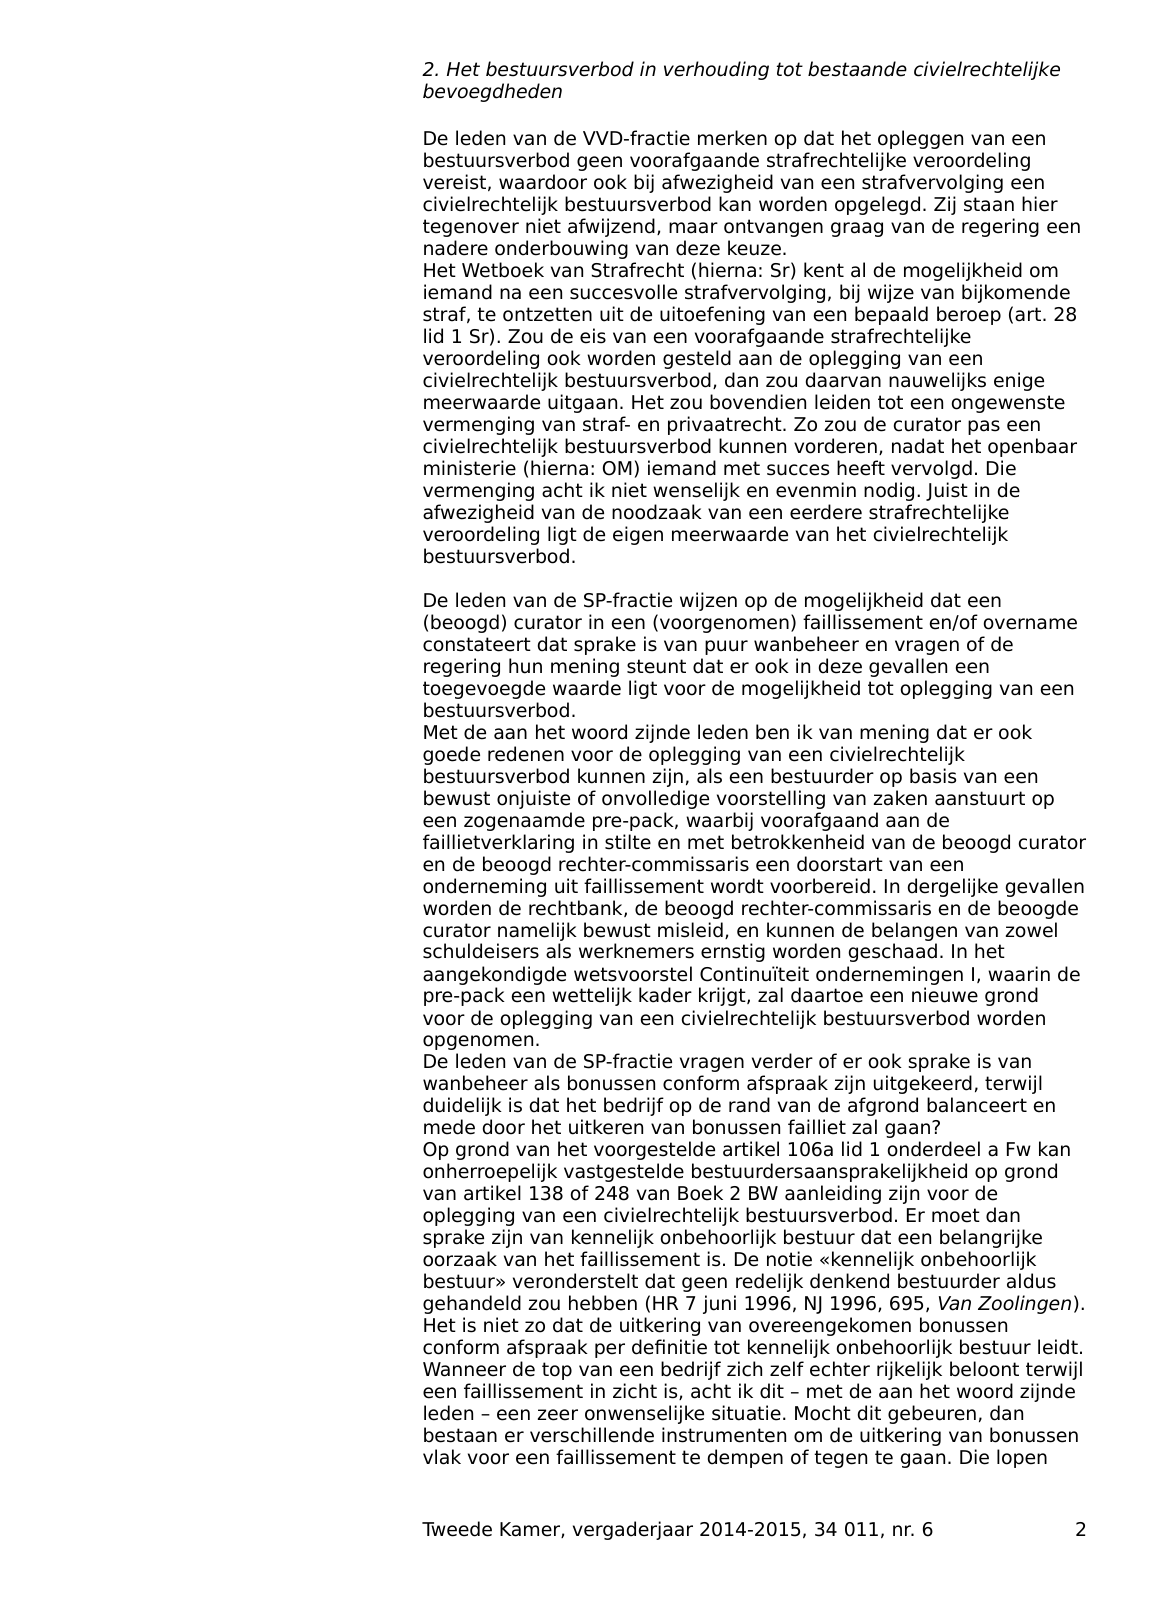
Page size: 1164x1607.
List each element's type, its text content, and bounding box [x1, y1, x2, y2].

subtitle 2. Het bestuursverbod in verhouding tot bestaande civielrechtelijke bevoegdheden [422, 59, 1087, 103]
text De leden van de VVD-fractie merken op dat het opleggen van een bestuursverbod geen voorafgaande strafrechtelijke veroordeling vereist, waardoor ook bij afwezigheid van een strafvervolging een civielrechtelijk bestuursverbod kan worden opgelegd. Zij staan hier tegenover niet afwijzend, maar ontvangen graag van de regering een nadere onderbouwing van deze keuze. [422, 128, 1087, 260]
text Met de aan het woord zijnde leden ben ik van mening dat er ook goede redenen voor de oplegging van een civielrechtelijk bestuursverbod kunnen zijn, als een bestuurder op basis van een bewust onjuiste of onvolledige voorstelling van zaken aanstuurt op een zogenaamde pre-pack, waarbij voorafgaand aan de faillietverklaring in stilte en met betrokkenheid van de beoogd curator en de beoogd rechter-commissaris een doorstart van een onderneming uit faillissement wordt voorbereid. In dergelijke gevallen worden de rechtbank, de beoogd rechter-commissaris en de beoogde curator namelijk bewust misleid, en kunnen de belangen van zowel schuldeisers als werknemers ernstig worden geschaad. In het aangekondigde wetsvoorstel Continuïteit ondernemingen I, waarin de pre-pack een wettelijk kader krijgt, zal daartoe een nieuwe grond voor de oplegging van een civielrechtelijk bestuursverbod worden opgenomen. [422, 722, 1087, 1051]
text De leden van de SP-fractie vragen verder of er ook sprake is van wanbeheer als bonussen conform afspraak zijn uitgekeerd, terwijl duidelijk is dat het bedrijf op de rand van de afgrond balanceert en mede door het uitkeren van bonussen failliet zal gaan? [422, 1051, 1087, 1139]
text De leden van de SP-fractie wijzen op de mogelijkheid dat een (beoogd) curator in een (voorgenomen) faillissement en/of overname constateert dat sprake is van puur wanbeheer en vragen of de regering hun mening steunt dat er ook in deze gevallen een toegevoegde waarde ligt voor de mogelijkheid tot oplegging van een bestuursverbod. [422, 590, 1087, 722]
text Het Wetboek van Strafrecht (hierna: Sr) kent al de mogelijkheid om iemand na een succesvolle strafvervolging, bij wijze van bijkomende straf, te ontzetten uit de uitoefening van een bepaald beroep (art. 28 lid 1 Sr). Zou de eis van een voorafgaande strafrechtelijke veroordeling ook worden gesteld aan de oplegging van een civielrechtelijk bestuursverbod, dan zou daarvan nauwelijks enige meerwaarde uitgaan. Het zou bovendien leiden tot een ongewenste vermenging van straf- en privaatrecht. Zo zou de curator pas een civielrechtelijk bestuursverbod kunnen vorderen, nadat het openbaar ministerie (hierna: OM) iemand met succes heeft vervolgd. Die vermenging acht ik niet wenselijk en evenmin nodig. Juist in de afwezigheid van de noodzaak van een eerdere strafrechtelijke veroordeling ligt de eigen meerwaarde van het civielrechtelijk bestuursverbod. [422, 260, 1087, 568]
text Op grond van het voorgestelde artikel 106a lid 1 onderdeel a Fw kan onherroepelijk vastgestelde bestuurdersaansprakelijkheid op grond van artikel 138 of 248 van Boek 2 BW aanleiding zijn voor de oplegging van een civielrechtelijk bestuursverbod. Er moet dan sprake zijn van kennelijk onbehoorlijk bestuur dat een belangrijke oorzaak van het faillissement is. De notie «kennelijk onbehoorlijk bestuur» veronderstelt dat geen redelijk denkend bestuurder aldus gehandeld zou hebben (HR 7 juni 1996, NJ 1996, 695, Van Zoolingen). Het is niet zo dat de uitkering van overeengekomen bonussen conform afspraak per definitie tot kennelijk onbehoorlijk bestuur leidt. Wanneer de top van een bedrijf zich zelf echter rijkelijk beloont terwijl een faillissement in zicht is, acht ik dit – met de aan het woord zijnde leden – een zeer onwenselijke situatie. Mocht dit gebeuren, dan bestaan er verschillende instrumenten om de uitkering van bonussen vlak voor een faillissement te dempen of tegen te gaan. Die lopen [422, 1139, 1087, 1469]
